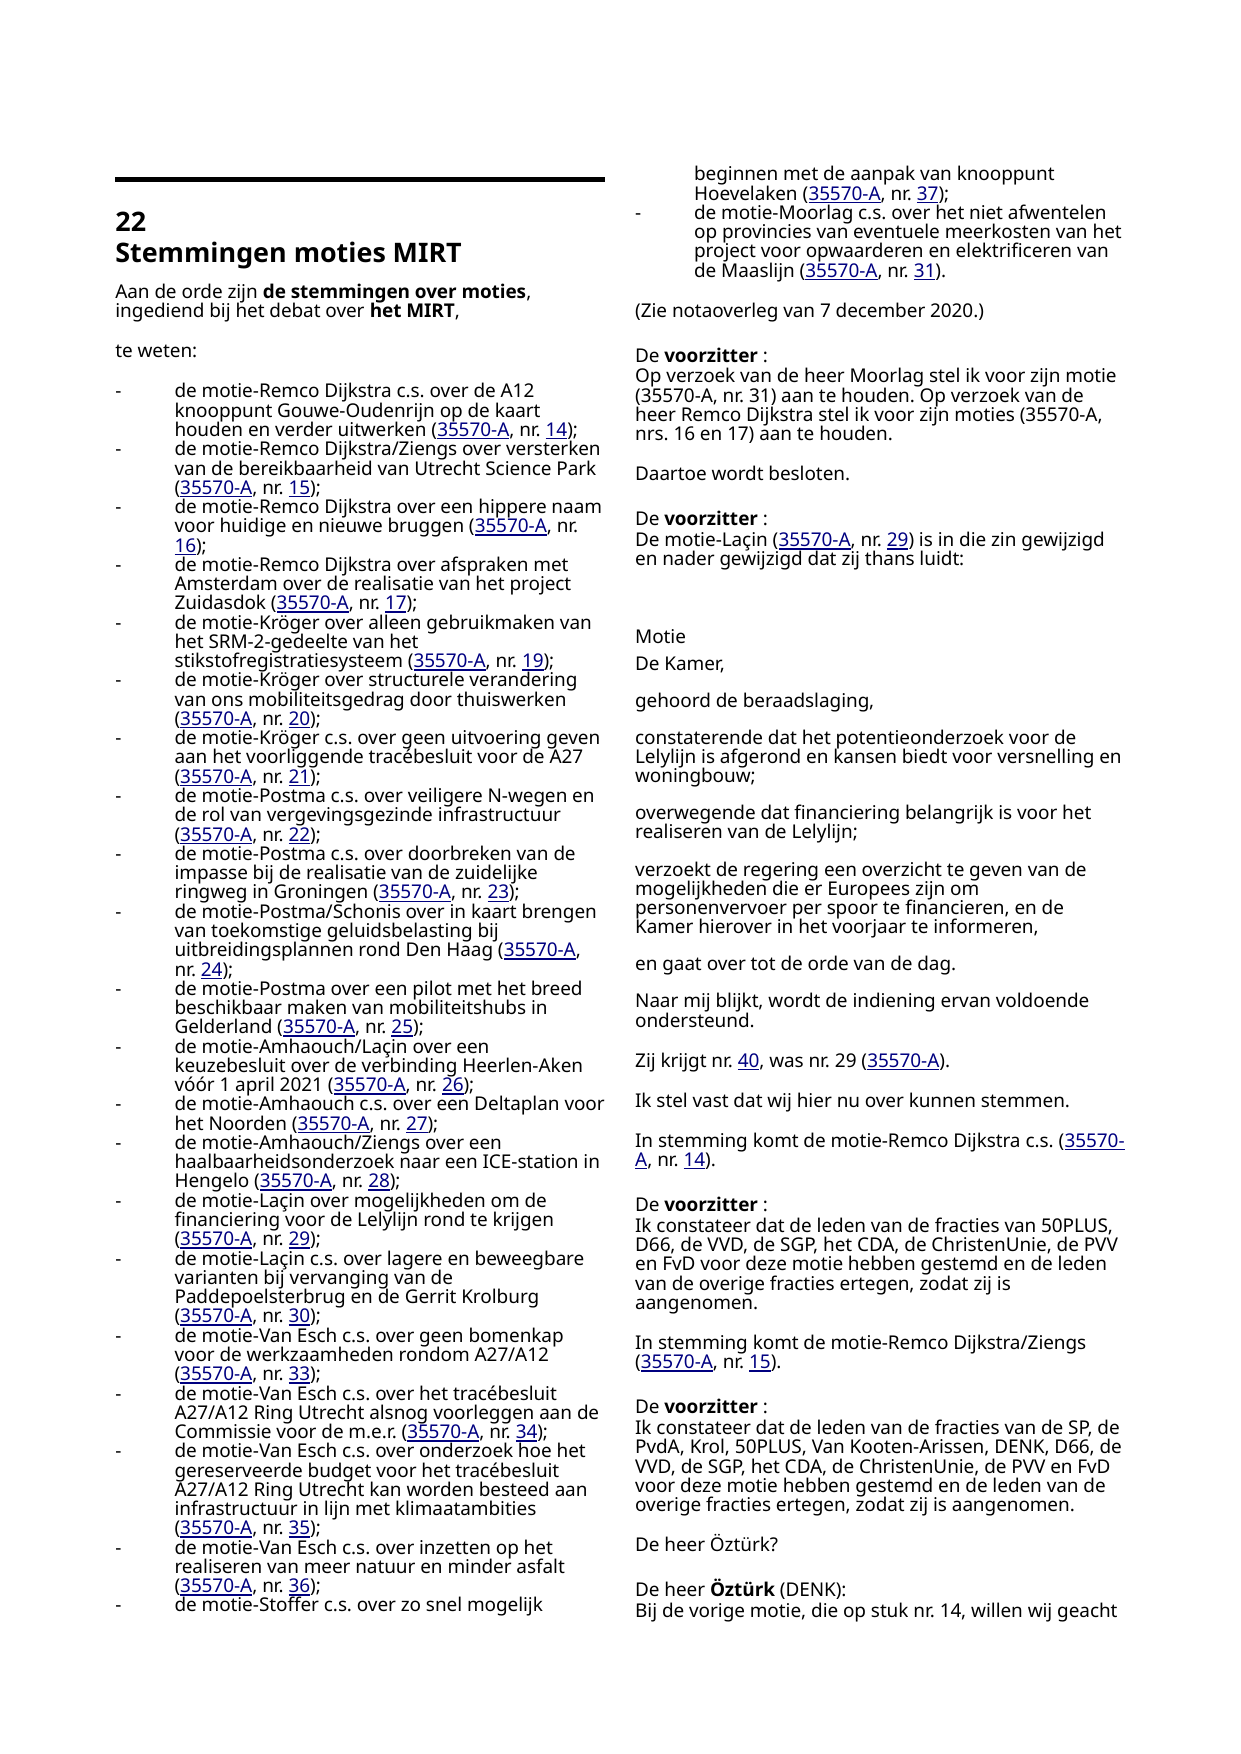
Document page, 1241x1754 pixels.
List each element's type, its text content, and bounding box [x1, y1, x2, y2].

list beginnen met de aanpak van knooppunt Hoevelaken (35570-A, nr. 37); [635, 165, 1125, 204]
text De heer Öztürk (DENK): [635, 1576, 1125, 1602]
list de motie-Postma/Schonis over in kaart brengen van toekomstige geluidsbelasting bij uitbreidingsplannen rond Den Haag (35570-A, nr. 24); [115, 903, 605, 980]
text Op verzoek van de heer Moorlag stel ik voor zijn motie (35570-A, nr. 31) aan te houden. Op verzoek van de heer Remco Dijkstra stel ik voor zijn moties (35570-A, nrs. 16 en 17) aan te houden. [635, 367, 1125, 444]
list de motie-Remco Dijkstra over afspraken met Amsterdam over de realisatie van het project Zuidasdok (35570-A, nr. 17); [115, 556, 605, 614]
text De Kamer, [635, 655, 1125, 674]
list de motie-Van Esch c.s. over het tracébesluit A27/A12 Ring Utrecht alsnog voorleggen aan de Commissie voor de m.e.r. (35570-A, nr. 34); [115, 1384, 605, 1442]
text Ik constateer dat de leden van de fracties van de SP, de PvdA, Krol, 50PLUS, Van Kooten-Arissen, DENK, D66, de VVD, de SGP, het CDA, de ChristenUnie, de PVV en FvD voor deze motie hebben gestemd en de leden van de overige fracties ertegen, zodat zij is aangenomen. [635, 1419, 1125, 1515]
text 22 [115, 203, 605, 239]
list de motie-Van Esch c.s. over geen bomenkap voor de werkzaamheden rondom A27/A12 (35570-A, nr. 33); [115, 1327, 605, 1384]
text In stemming komt de motie-Remco Dijkstra/Ziengs (35570-A, nr. 15). [635, 1334, 1125, 1372]
list de motie-Kröger over structurele verandering van ons mobiliteitsgedrag door thuiswerken (35570-A, nr. 20); [115, 671, 605, 729]
text Aan de orde zijn de stemmingen over moties, ingediend bij het debat over het MIRT, [115, 283, 605, 322]
text verzoekt de regering een overzicht te geven van de mogelijkheden die er Europees zijn om personenvervoer per spoor te financieren, en de Kamer hierover in het voorjaar te informeren, [635, 861, 1125, 938]
text Ik constateer dat de leden van de fracties van 50PLUS, D66, de VVD, de SGP, het CDA, de ChristenUnie, de PVV en FvD voor deze motie hebben gestemd en de leden van de overige fracties ertegen, zodat zij is aangenomen. [635, 1217, 1125, 1313]
text (Zie notaoverleg van 7 december 2020.) [635, 302, 1125, 321]
list de motie-Postma over een pilot met het breed beschikbaar maken van mobiliteitshubs in Gelderland (35570-A, nr. 25); [115, 980, 605, 1038]
list de motie-Amhaouch c.s. over een Deltaplan voor het Noorden (35570-A, nr. 27); [115, 1095, 605, 1134]
list de motie-Remco Dijkstra c.s. over de A12 knooppunt Gouwe-Oudenrijn op de kaart houden en verder uitwerken (35570-A, nr. 14); [115, 382, 605, 440]
text constaterende dat het potentieonderzoek voor de Lelylijn is afgerond en kansen biedt voor versnelling en woningbouw; [635, 729, 1125, 787]
list de motie-Amhaouch/Ziengs over een haalbaarheidsonderzoek naar een ICE-station in Hengelo (35570-A, nr. 28); [115, 1134, 605, 1192]
text Bij de vorige motie, die op stuk nr. 14, willen wij geacht [635, 1602, 1125, 1621]
list de motie-Moorlag c.s. over het niet afwentelen op provincies van eventuele meerkosten van het project voor opwaarderen en elektrificeren van de Maaslijn (35570-A, nr. 31). [635, 204, 1125, 281]
text gehoord de beraadslaging, [635, 692, 1125, 711]
list de motie-Laçin c.s. over lagere en beweegbare varianten bij vervanging van de Paddepoelsterbrug en de Gerrit Krolburg (35570-A, nr. 30); [115, 1249, 605, 1327]
list de motie-Van Esch c.s. over inzetten op het realiseren van meer natuur en minder asfalt (35570-A, nr. 36); [115, 1539, 605, 1596]
list de motie-Postma c.s. over doorbreken van de impasse bij de realisatie van de zuidelijke ringweg in Groningen (35570-A, nr. 23); [115, 845, 605, 903]
text te weten: [115, 342, 605, 362]
text De voorzitter : [635, 505, 1125, 531]
text De voorzitter : [635, 342, 1125, 367]
list de motie-Laçin over mogelijkheden om de financiering voor de Lelylijn rond te krijgen (35570-A, nr. 29); [115, 1192, 605, 1249]
text Zij krijgt nr. 40, was nr. 29 (35570-A). [635, 1052, 1125, 1071]
list de motie-Amhaouch/Laçin over een keuzebesluit over de verbinding Heerlen-Aken vóór 1 april 2021 (35570-A, nr. 26); [115, 1038, 605, 1095]
list de motie-Remco Dijkstra/Ziengs over versterken van de bereikbaarheid van Utrecht Science Park (35570-A, nr. 15); [115, 440, 605, 498]
text en gaat over tot de orde van de dag. [635, 955, 1125, 974]
list de motie-Remco Dijkstra over een hippere naam voor huidige en nieuwe bruggen (35570-A, nr. 16); [115, 498, 605, 556]
list de motie-Kröger over alleen gebruikmaken van het SRM-2-gedeelte van het stikstofregistratiesysteem (35570-A, nr. 19); [115, 614, 605, 671]
text Motie [635, 623, 1125, 649]
text In stemming komt de motie-Remco Dijkstra c.s. (35570-A, nr. 14). [635, 1132, 1125, 1170]
text De voorzitter : [635, 1191, 1125, 1217]
text Ik stel vast dat wij hier nu over kunnen stemmen. [635, 1092, 1125, 1111]
list de motie-Kröger c.s. over geen uitvoering geven aan het voorliggende tracébesluit voor de A27 (35570-A, nr. 21); [115, 729, 605, 787]
text Naar mij blijkt, wordt de indiening ervan voldoende ondersteund. [635, 992, 1125, 1031]
text De motie-Laçin (35570-A, nr. 29) is in die zin gewijzigd en nader gewijzigd dat zij thans luidt: [635, 531, 1125, 570]
list de motie-Van Esch c.s. over onderzoek hoe het gereserveerde budget voor het tracébesluit A27/A12 Ring Utrecht kan worden besteed aan infrastructuur in lijn met klimaatambities (35570-A, nr. 35); [115, 1442, 605, 1539]
text Stemmingen moties MIRT [115, 239, 605, 283]
text Daartoe wordt besloten. [635, 465, 1125, 484]
list de motie-Stoffer c.s. over zo snel mogelijk [115, 1596, 605, 1616]
text De voorzitter : [635, 1393, 1125, 1419]
text De heer Öztürk? [635, 1536, 1125, 1556]
list de motie-Postma c.s. over veiligere N-wegen en de rol van vergevingsgezinde infrastructuur (35570-A, nr. 22); [115, 787, 605, 845]
text overwegende dat financiering belangrijk is voor het realiseren van de Lelylijn; [635, 804, 1125, 843]
